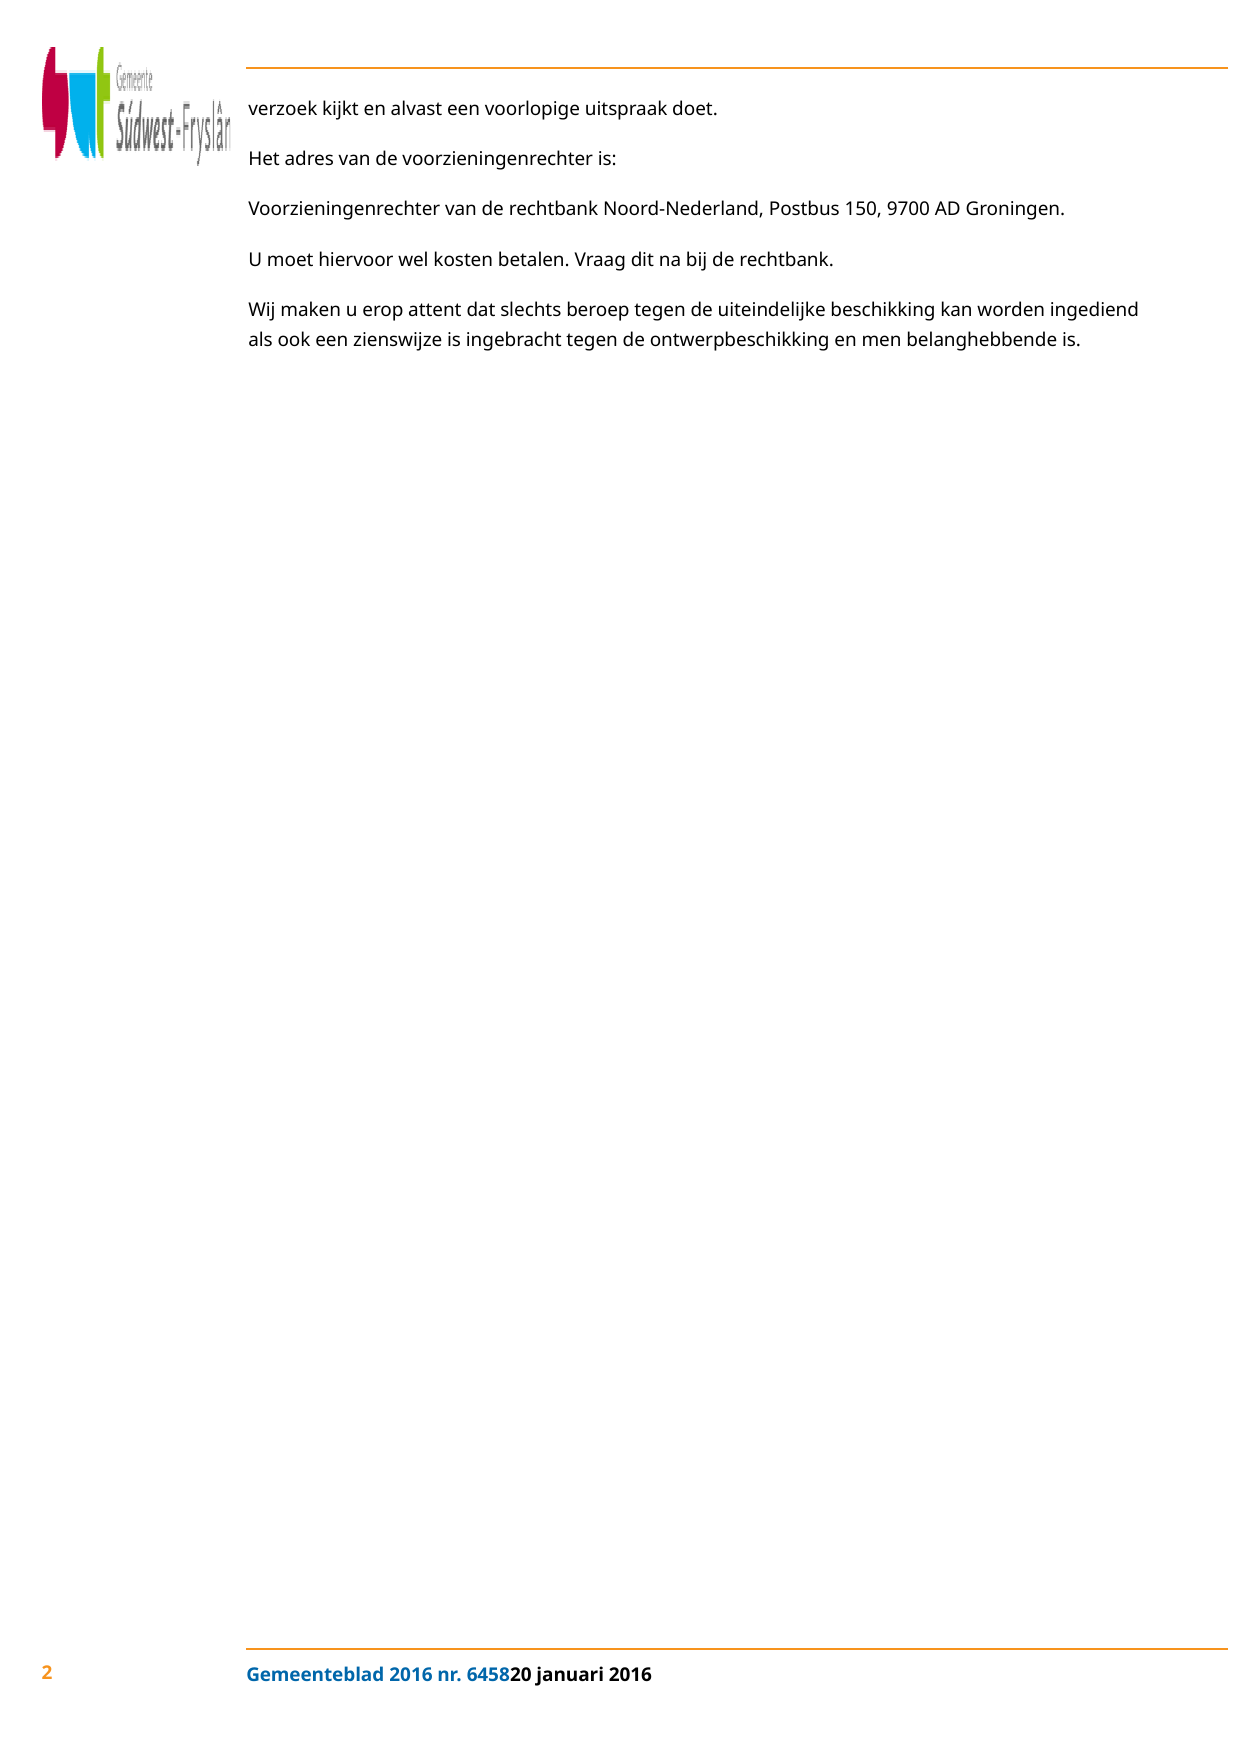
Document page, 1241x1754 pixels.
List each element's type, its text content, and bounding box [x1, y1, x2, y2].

text verzoek kijkt en alvast een voorlopige uitspraak doet. [248, 95, 1152, 121]
picture [41, 47, 231, 172]
text Wij maken u erop attent dat slechts beroep tegen de uiteindelijke beschikking kan worden ingediend als ook een zienswijze is ingebracht tegen de ontwerpbeschikking en men belanghebbende is. [248, 296, 1152, 352]
text U moet hiervoor wel kosten betalen. Vraag dit na bij de rechtbank. [248, 246, 1152, 272]
text Voorzieningenrechter van de rechtbank Noord-Nederland, Postbus 150, 9700 AD Groningen. [248, 196, 1152, 221]
text Het adres van de voorzieningenrechter is: [248, 145, 1152, 171]
